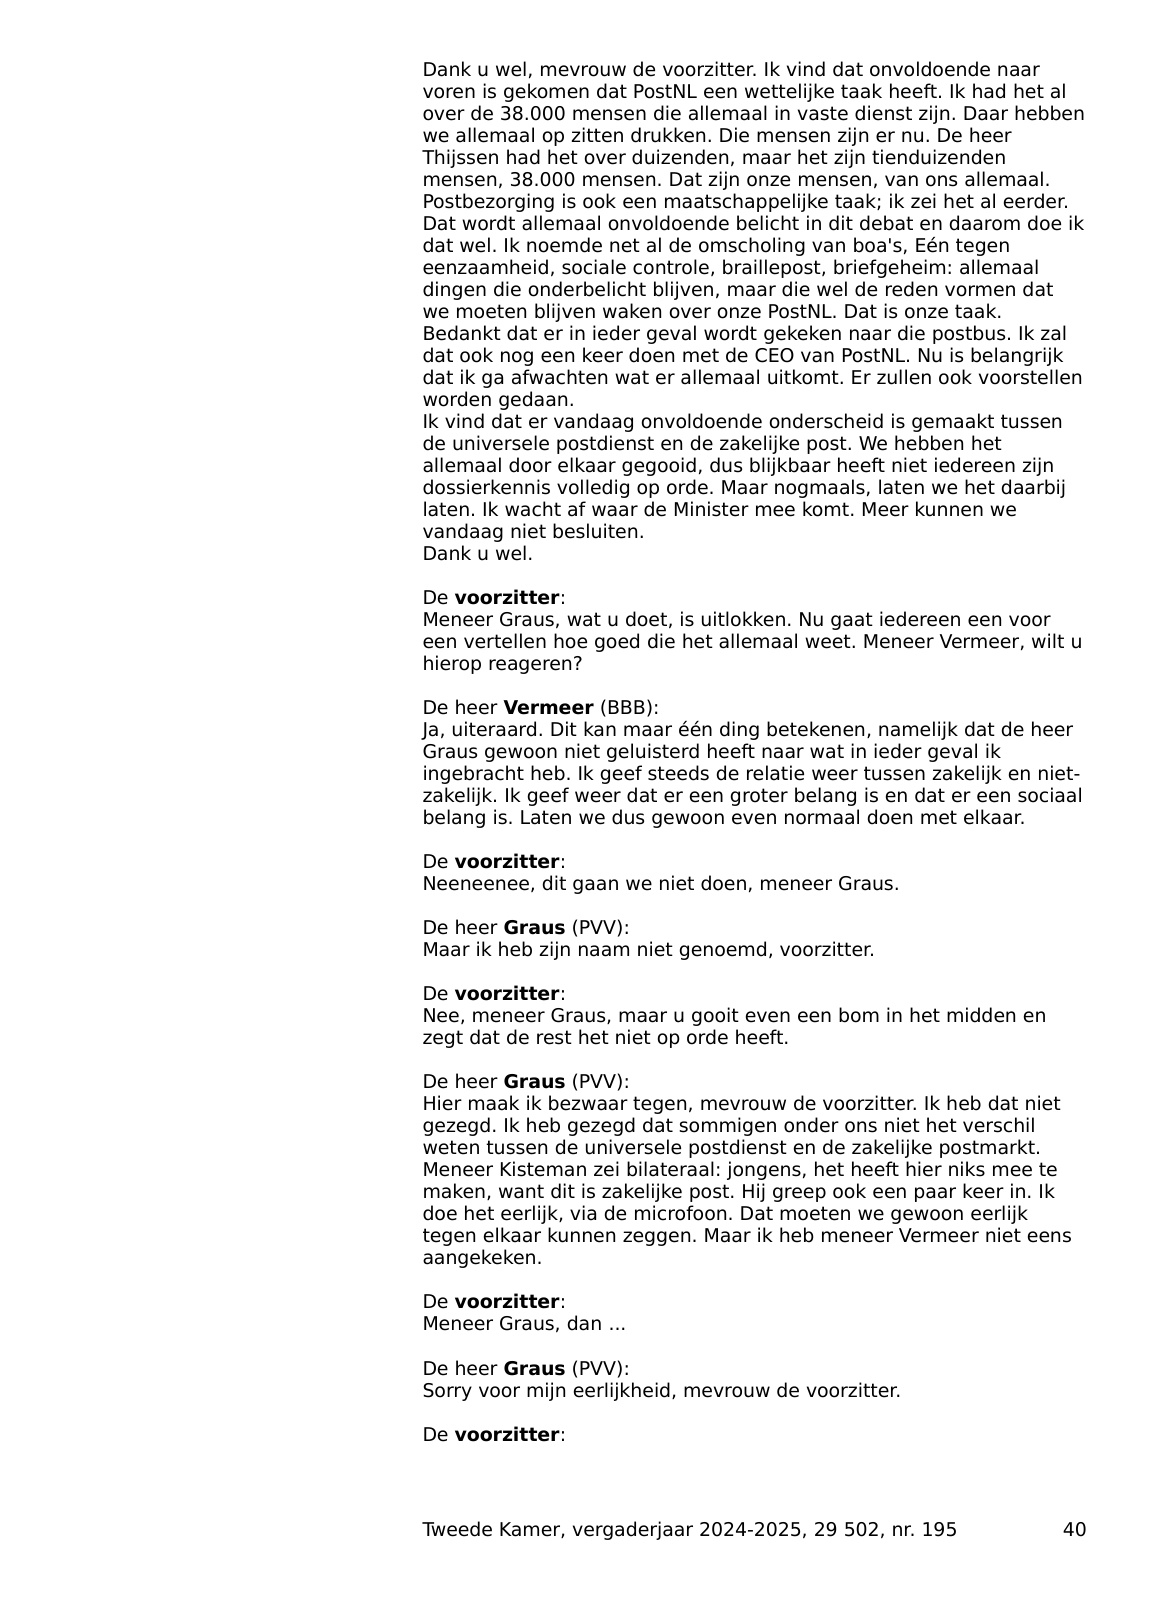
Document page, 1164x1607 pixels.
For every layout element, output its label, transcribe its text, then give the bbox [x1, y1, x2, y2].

text De heer Graus (PVV): [422, 1071, 1087, 1093]
text De voorzitter: [422, 983, 1087, 1005]
text De voorzitter: [422, 851, 1087, 873]
text Meneer Graus, dan ... [422, 1313, 1087, 1335]
text De voorzitter: [422, 1424, 1087, 1446]
text Meneer Graus, wat u doet, is uitlokken. Nu gaat iedereen een voor een vertellen hoe goed die het allemaal weet. Meneer Vermeer, wilt u hierop reageren? [422, 609, 1087, 675]
text Hier maak ik bezwaar tegen, mevrouw de voorzitter. Ik heb dat niet gezegd. Ik heb gezegd dat sommigen onder ons niet het verschil weten tussen de universele postdienst en de zakelijke postmarkt. Meneer Kisteman zei bilateraal: jongens, het heeft hier niks mee te maken, want dit is zakelijke post. Hij greep ook een paar keer in. Ik doe het eerlijk, via de microfoon. Dat moeten we gewoon eerlijk tegen elkaar kunnen zeggen. Maar ik heb meneer Vermeer niet eens aangekeken. [422, 1093, 1087, 1269]
text De voorzitter: [422, 1291, 1087, 1313]
text Ja, uiteraard. Dit kan maar één ding betekenen, namelijk dat de heer Graus gewoon niet geluisterd heeft naar wat in ieder geval ik ingebracht heb. Ik geef steeds de relatie weer tussen zakelijk en niet-zakelijk. Ik geef weer dat er een groter belang is en dat er een sociaal belang is. Laten we dus gewoon even normaal doen met elkaar. [422, 719, 1087, 829]
text Dank u wel. [422, 543, 1087, 564]
text De heer Graus (PVV): [422, 1357, 1087, 1379]
text De heer Graus (PVV): [422, 917, 1087, 939]
text Ik vind dat er vandaag onvoldoende onderscheid is gemaakt tussen de universele postdienst en de zakelijke post. We hebben het allemaal door elkaar gegooid, dus blijkbaar heeft niet iedereen zijn dossierkennis volledig op orde. Maar nogmaals, laten we het daarbij laten. Ik wacht af waar de Minister mee komt. Meer kunnen we vandaag niet besluiten. [422, 411, 1087, 543]
text Dank u wel, mevrouw de voorzitter. Ik vind dat onvoldoende naar voren is gekomen dat PostNL een wettelijke taak heeft. Ik had het al over de 38.000 mensen die allemaal in vaste dienst zijn. Daar hebben we allemaal op zitten drukken. Die mensen zijn er nu. De heer Thijssen had het over duizenden, maar het zijn tienduizenden mensen, 38.000 mensen. Dat zijn onze mensen, van ons allemaal. Postbezorging is ook een maatschappelijke taak; ik zei het al eerder. Dat wordt allemaal onvoldoende belicht in dit debat en daarom doe ik dat wel. Ik noemde net al de omscholing van boa's, Eén tegen eenzaamheid, sociale controle, braillepost, briefgeheim: allemaal dingen die onderbelicht blijven, maar die wel de reden vormen dat we moeten blijven waken over onze PostNL. Dat is onze taak. Bedankt dat er in ieder geval wordt gekeken naar die postbus. Ik zal dat ook nog een keer doen met de CEO van PostNL. Nu is belangrijk dat ik ga afwachten wat er allemaal uitkomt. Er zullen ook voorstellen worden gedaan. [422, 59, 1087, 411]
text Nee, meneer Graus, maar u gooit even een bom in het midden en zegt dat de rest het niet op orde heeft. [422, 1005, 1087, 1049]
text Neeneenee, dit gaan we niet doen, meneer Graus. [422, 873, 1087, 895]
text De heer Vermeer (BBB): [422, 697, 1087, 719]
text De voorzitter: [422, 587, 1087, 609]
text Maar ik heb zijn naam niet genoemd, voorzitter. [422, 939, 1087, 961]
text Sorry voor mijn eerlijkheid, mevrouw de voorzitter. [422, 1379, 1087, 1401]
